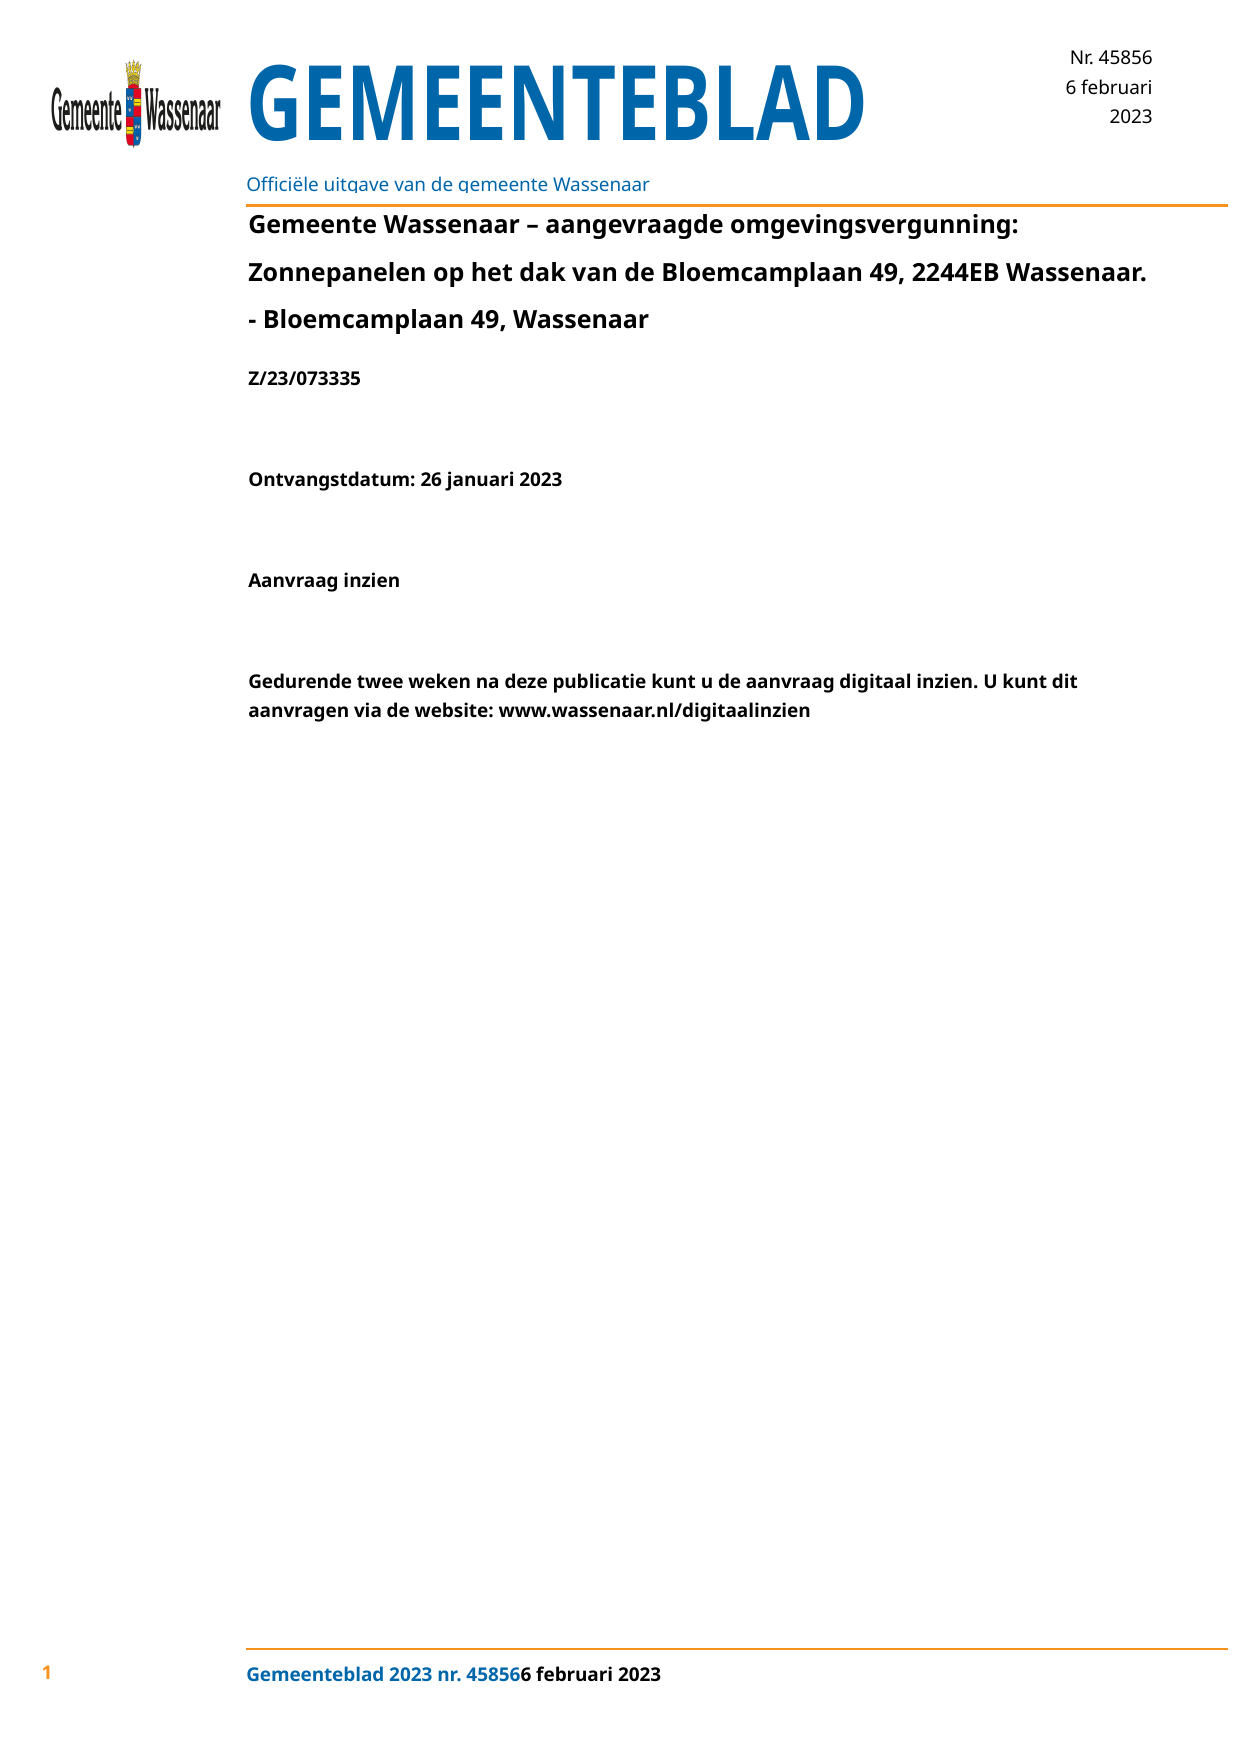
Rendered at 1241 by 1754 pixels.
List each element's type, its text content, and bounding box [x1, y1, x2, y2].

picture [41, 47, 231, 172]
text Ontvangstdatum: 26 januari 2023 [248, 466, 1152, 492]
text Gedurende twee weken na deze publicatie kunt u de aanvraag digitaal inzien. U kunt dit aanvragen via de website: www.wassenaar.nl/digitaalinzien [248, 668, 1152, 723]
text Gemeente Wassenaar – aangevraagde omgevingsvergunning: Zonnepanelen op het dak van de Bloemcamplaan 49, 2244EB Wassenaar. - Bloemcamplaan 49, Wassenaar [248, 207, 1152, 336]
text Aanvraag inzien [248, 567, 1152, 593]
text Z/23/073335 [248, 366, 1152, 391]
